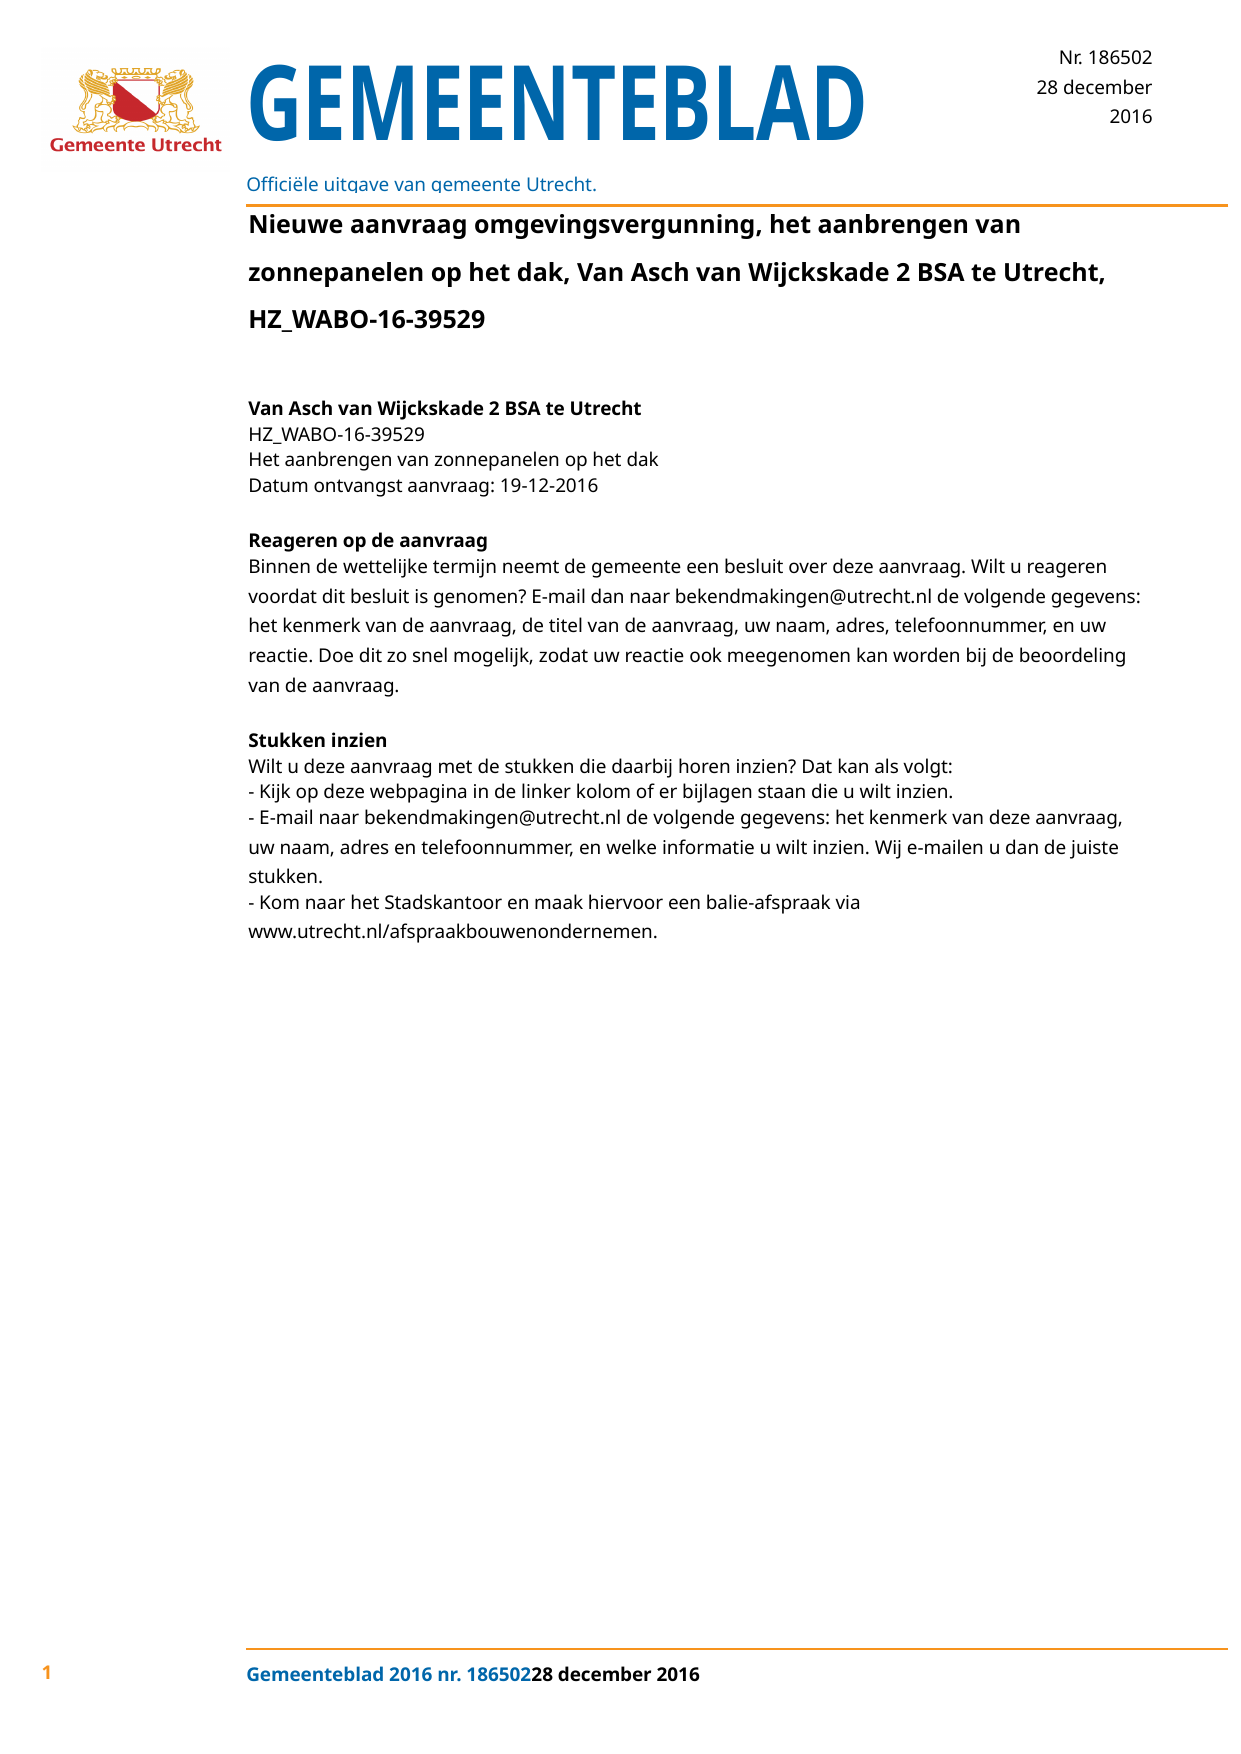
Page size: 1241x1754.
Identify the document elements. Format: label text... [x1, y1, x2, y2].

table_cell - Kijk op deze webpagina in de linker kolom of er bijlagen staan die u wilt inzien. [248, 779, 1152, 804]
table_cell - E-mail naar bekendmakingen@utrecht.nl de volgende gegevens: het kenmerk van deze aanvraag, uw naam, adres en telefoonnummer, en welke informatie u wilt inzien. Wij e-mailen u dan de juiste stukken. [248, 804, 1152, 889]
table_cell Stukken inzien [248, 727, 1152, 753]
table_cell Reageren op de aanvraag [248, 528, 1152, 553]
text Nieuwe aanvraag omgevingsvergunning, het aanbrengen van zonnepanelen op het dak, Van Asch van Wijckskade 2 BSA te Utrecht, HZ_WABO-16-39529 [248, 207, 1152, 336]
table_header Van Asch van Wijckskade 2 BSA te Utrecht [248, 395, 1152, 421]
picture [41, 47, 231, 172]
table_cell Binnen de wettelijke termijn neemt de gemeente een besluit over deze aanvraag. Wilt u reageren voordat dit besluit is genomen? E-mail dan naar bekendmakingen@utrecht.nl de volgende gegevens: het kenmerk van de aanvraag, de titel van de aanvraag, uw naam, adres, telefoonnummer, en uw reactie. Doe dit zo snel mogelijk, zodat uw reactie ook meegenomen kan worden bij de beoordeling van de aanvraag. [248, 554, 1152, 727]
table_cell Het aanbrengen van zonnepanelen op het dak [248, 447, 1152, 472]
table_cell Wilt u deze aanvraag met de stukken die daarbij horen inzien? Dat kan als volgt: [248, 753, 1152, 778]
table_cell HZ_WABO-16-39529 [248, 421, 1152, 447]
table_cell - Kom naar het Stadskantoor en maak hiervoor een balie-afspraak via www.utrecht.nl/afspraakbouwenondernemen. [248, 889, 1152, 944]
table_cell Datum ontvangst aanvraag: 19-12-2016 [248, 473, 1152, 528]
